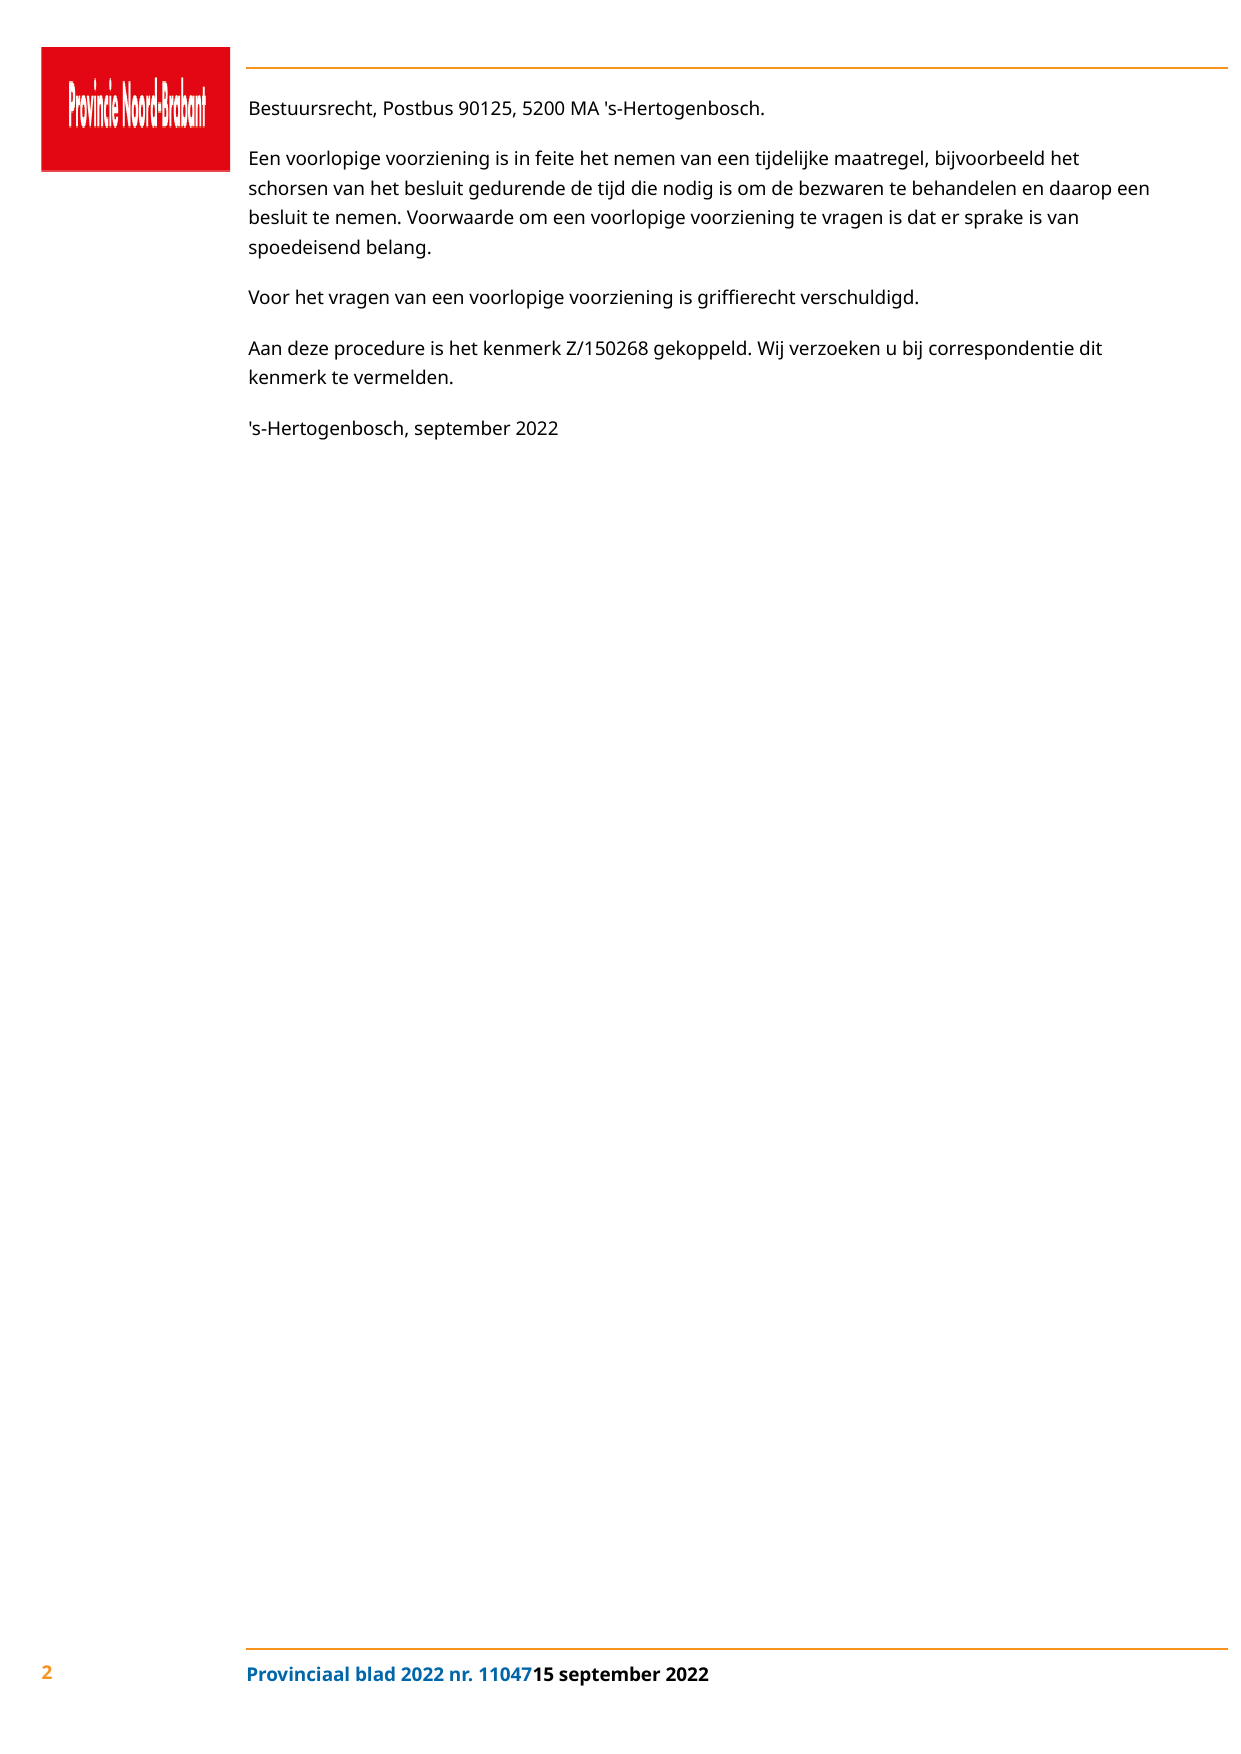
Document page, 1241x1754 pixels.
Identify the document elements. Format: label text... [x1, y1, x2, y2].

text Een voorlopige voorziening is in feite het nemen van een tijdelijke maatregel, bijvoorbeeld het schorsen van het besluit gedurende de tijd die nodig is om de bezwaren te behandelen en daarop een besluit te nemen. Voorwaarde om een voorlopige voorziening te vragen is dat er sprake is van spoedeisend belang. [248, 145, 1152, 260]
text Aan deze procedure is het kenmerk Z/150268 gekoppeld. Wij verzoeken u bij correspondentie dit kenmerk te vermelden. [248, 335, 1152, 390]
picture [41, 47, 231, 172]
text Voor het vragen van een voorlopige voorziening is griffierecht verschuldigd. [248, 284, 1152, 310]
text Bestuursrecht, Postbus 90125, 5200 MA 's-Hertogenbosch. [248, 95, 1152, 121]
text 's-Hertogenbosch, september 2022 [248, 415, 1152, 441]
